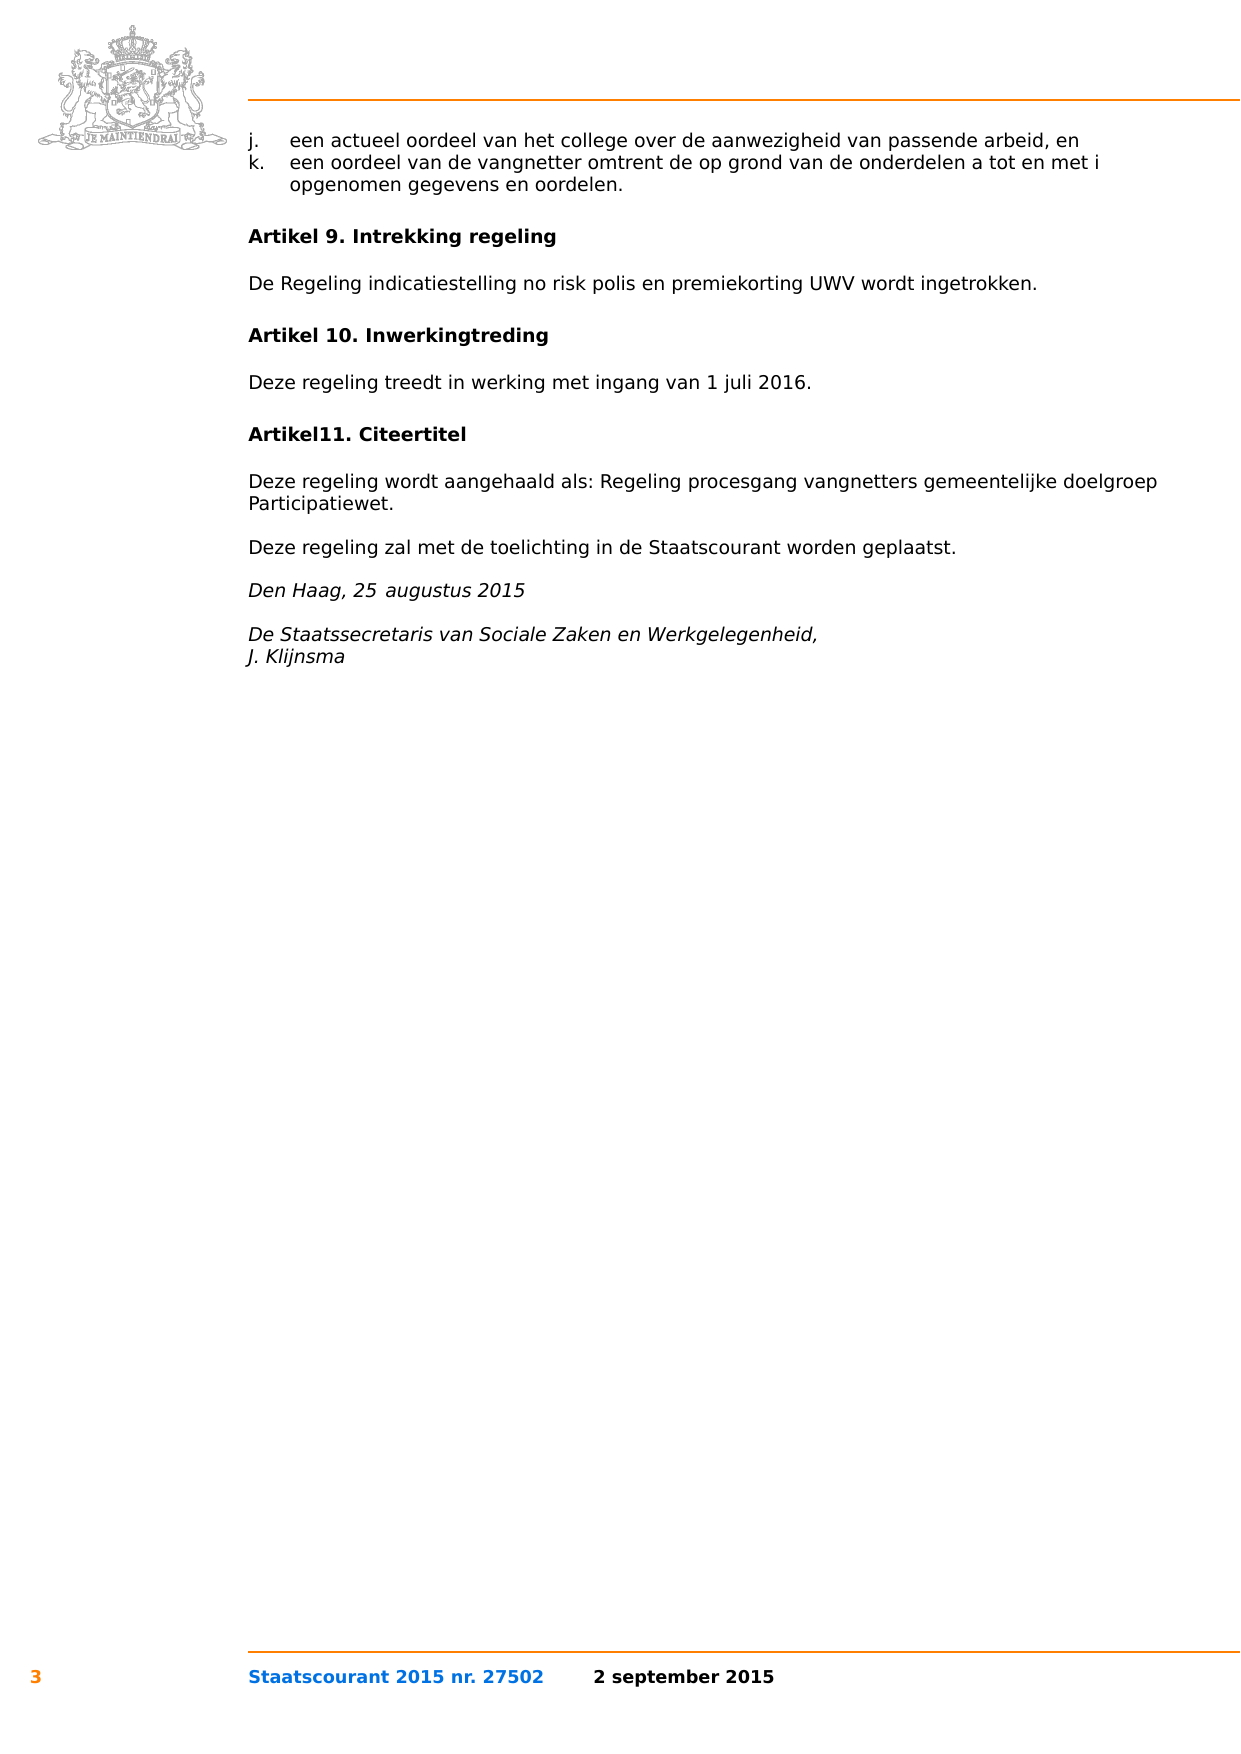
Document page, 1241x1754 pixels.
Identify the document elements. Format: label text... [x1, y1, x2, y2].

text Deze regeling wordt aangehaald als: Regeling procesgang vangnetters gemeentelijke doelgroep Participatiewet. [248, 471, 1163, 515]
text De Staatssecretaris van Sociale Zaken en Werkgelegenheid, J. Klijnsma [248, 624, 1163, 668]
text Deze regeling zal met de toelichting in de Staatscourant worden geplaatst. [248, 537, 1163, 558]
text Den Haag, 25 augustus 2015 [248, 580, 1163, 602]
text k. een oordeel van de vangnetter omtrent de op grond van de onderdelen a tot en met i opgenomen gegevens en oordelen. [248, 152, 1163, 196]
text j. een actueel oordeel van het college over de aanwezigheid van passende arbeid, en [248, 130, 1163, 152]
subtitle Artikel 9. Intrekking regeling [248, 226, 1163, 248]
subtitle Artikel11. Citeertitel [248, 424, 1163, 446]
subtitle Artikel 10. Inwerkingtreding [248, 325, 1163, 347]
text Deze regeling treedt in werking met ingang van 1 juli 2016. [248, 372, 1163, 394]
text De Regeling indicatiestelling no risk polis en premiekorting UWV wordt ingetrokken. [248, 273, 1163, 295]
picture [38, 25, 227, 150]
